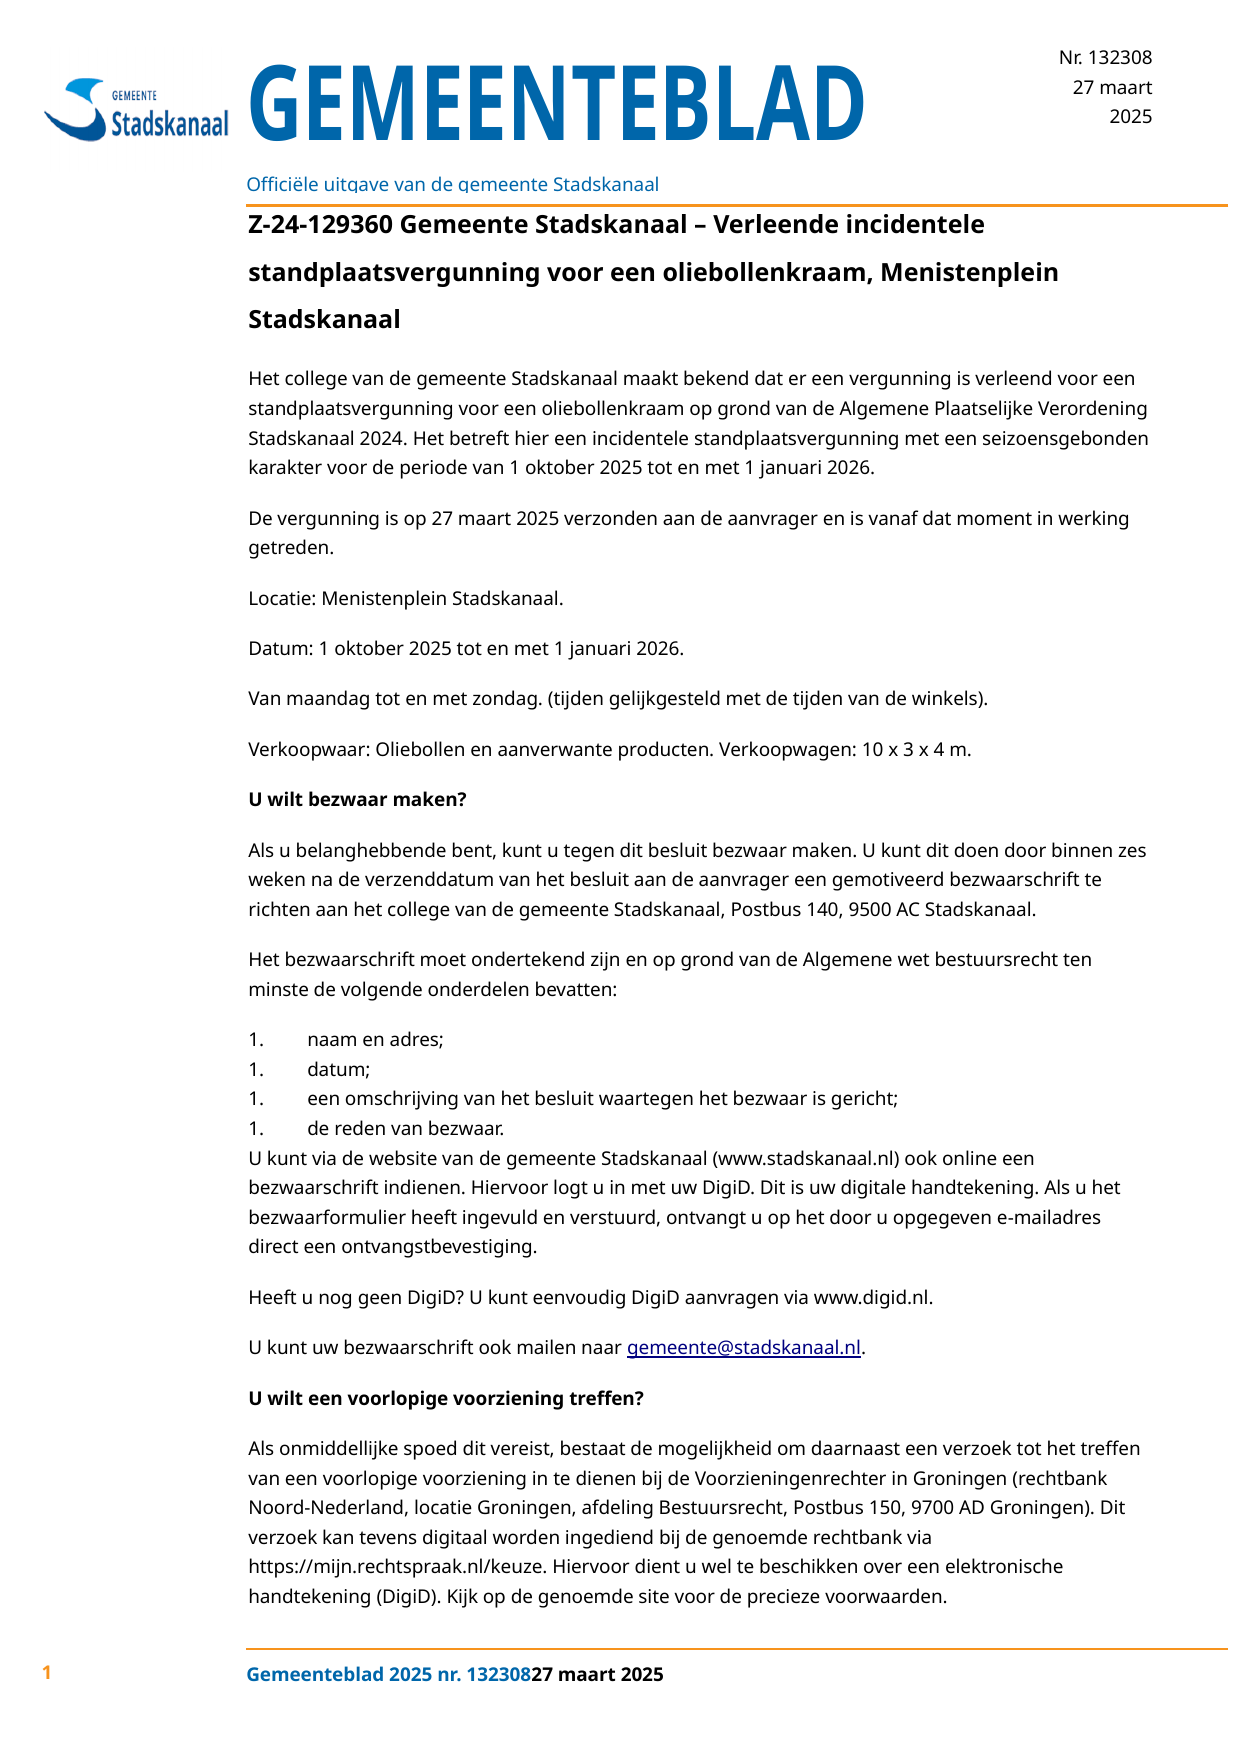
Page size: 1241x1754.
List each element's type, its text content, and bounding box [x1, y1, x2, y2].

list naam en adres; [248, 1026, 1152, 1052]
text Van maandag tot en met zondag. (tijden gelijkgesteld met de tijden van de winkels). [248, 686, 1152, 711]
text Locatie: Menistenplein Stadskanaal. [248, 585, 1152, 610]
text U kunt via de website van de gemeente Stadskanaal (www.stadskanaal.nl) ook online een bezwaarschrift indienen. Hiervoor logt u in met uw DigiD. Dit is uw digitale handtekening. Als u het bezwaarformulier heeft ingevuld en verstuurd, ontvangt u op het door u opgegeven e‑mailadres direct een ontvangstbevestiging. [248, 1145, 1152, 1259]
text U wilt bezwaar maken? [248, 786, 1152, 812]
text Het bezwaarschrift moet ondertekend zijn en op grond van de Algemene wet bestuursrecht ten minste de volgende onderdelen bevatten: [248, 946, 1152, 1002]
text Het college van de gemeente Stadskanaal maakt bekend dat er een vergunning is verleend voor een standplaatsvergunning voor een oliebollenkraam op grond van de Algemene Plaatselijke Verordening Stadskanaal 2024. Het betreft hier een incidentele standplaatsvergunning met een seizoensgebonden karakter voor de periode van 1 oktober 2025 tot en met 1 januari 2026. [248, 366, 1152, 480]
list een omschrijving van het besluit waartegen het bezwaar is gericht; [248, 1086, 1152, 1111]
text Datum: 1 oktober 2025 tot en met 1 januari 2026. [248, 635, 1152, 661]
list de reden van bezwaar. [248, 1115, 1152, 1141]
picture [41, 47, 231, 172]
text Als onmiddellijke spoed dit vereist, bestaat de mogelijkheid om daarnaast een verzoek tot het treffen van een voorlopige voorziening in te dienen bij de Voorzieningenrechter in Groningen (rechtbank Noord-Nederland, locatie Groningen, afdeling Bestuursrecht, Postbus 150, 9700 AD Groningen). Dit verzoek kan tevens digitaal worden ingediend bij de genoemde rechtbank via https://mijn.rechtspraak.nl/keuze. Hiervoor dient u wel te beschikken over een elektronische handtekening (DigiD). Kijk op de genoemde site voor de precieze voorwaarden. [248, 1435, 1152, 1609]
text U wilt een voorlopige voorziening treffen? [248, 1385, 1152, 1410]
text Verkoopwaar: Oliebollen en aanverwante producten. Verkoopwagen: 10 x 3 x 4 m. [248, 736, 1152, 762]
text Z-24-129360 Gemeente Stadskanaal – Verleende incidentele standplaatsvergunning voor een oliebollenkraam, Menistenplein Stadskanaal [248, 207, 1152, 336]
list datum; [248, 1056, 1152, 1082]
text De vergunning is op 27 maart 2025 verzonden aan de aanvrager en is vanaf dat moment in werking getreden. [248, 505, 1152, 560]
text Heeft u nog geen DigiD? U kunt eenvoudig DigiD aanvragen via www.digid.nl. [248, 1284, 1152, 1309]
text Als u belanghebbende bent, kunt u tegen dit besluit bezwaar maken. U kunt dit doen door binnen zes weken na de verzenddatum van het besluit aan de aanvrager een gemotiveerd bezwaarschrift te richten aan het college van de gemeente Stadskanaal, Postbus 140, 9500 AC Stadskanaal. [248, 837, 1152, 922]
text U kunt uw bezwaarschrift ook mailen naar gemeente@stadskanaal.nl. [248, 1334, 1152, 1360]
